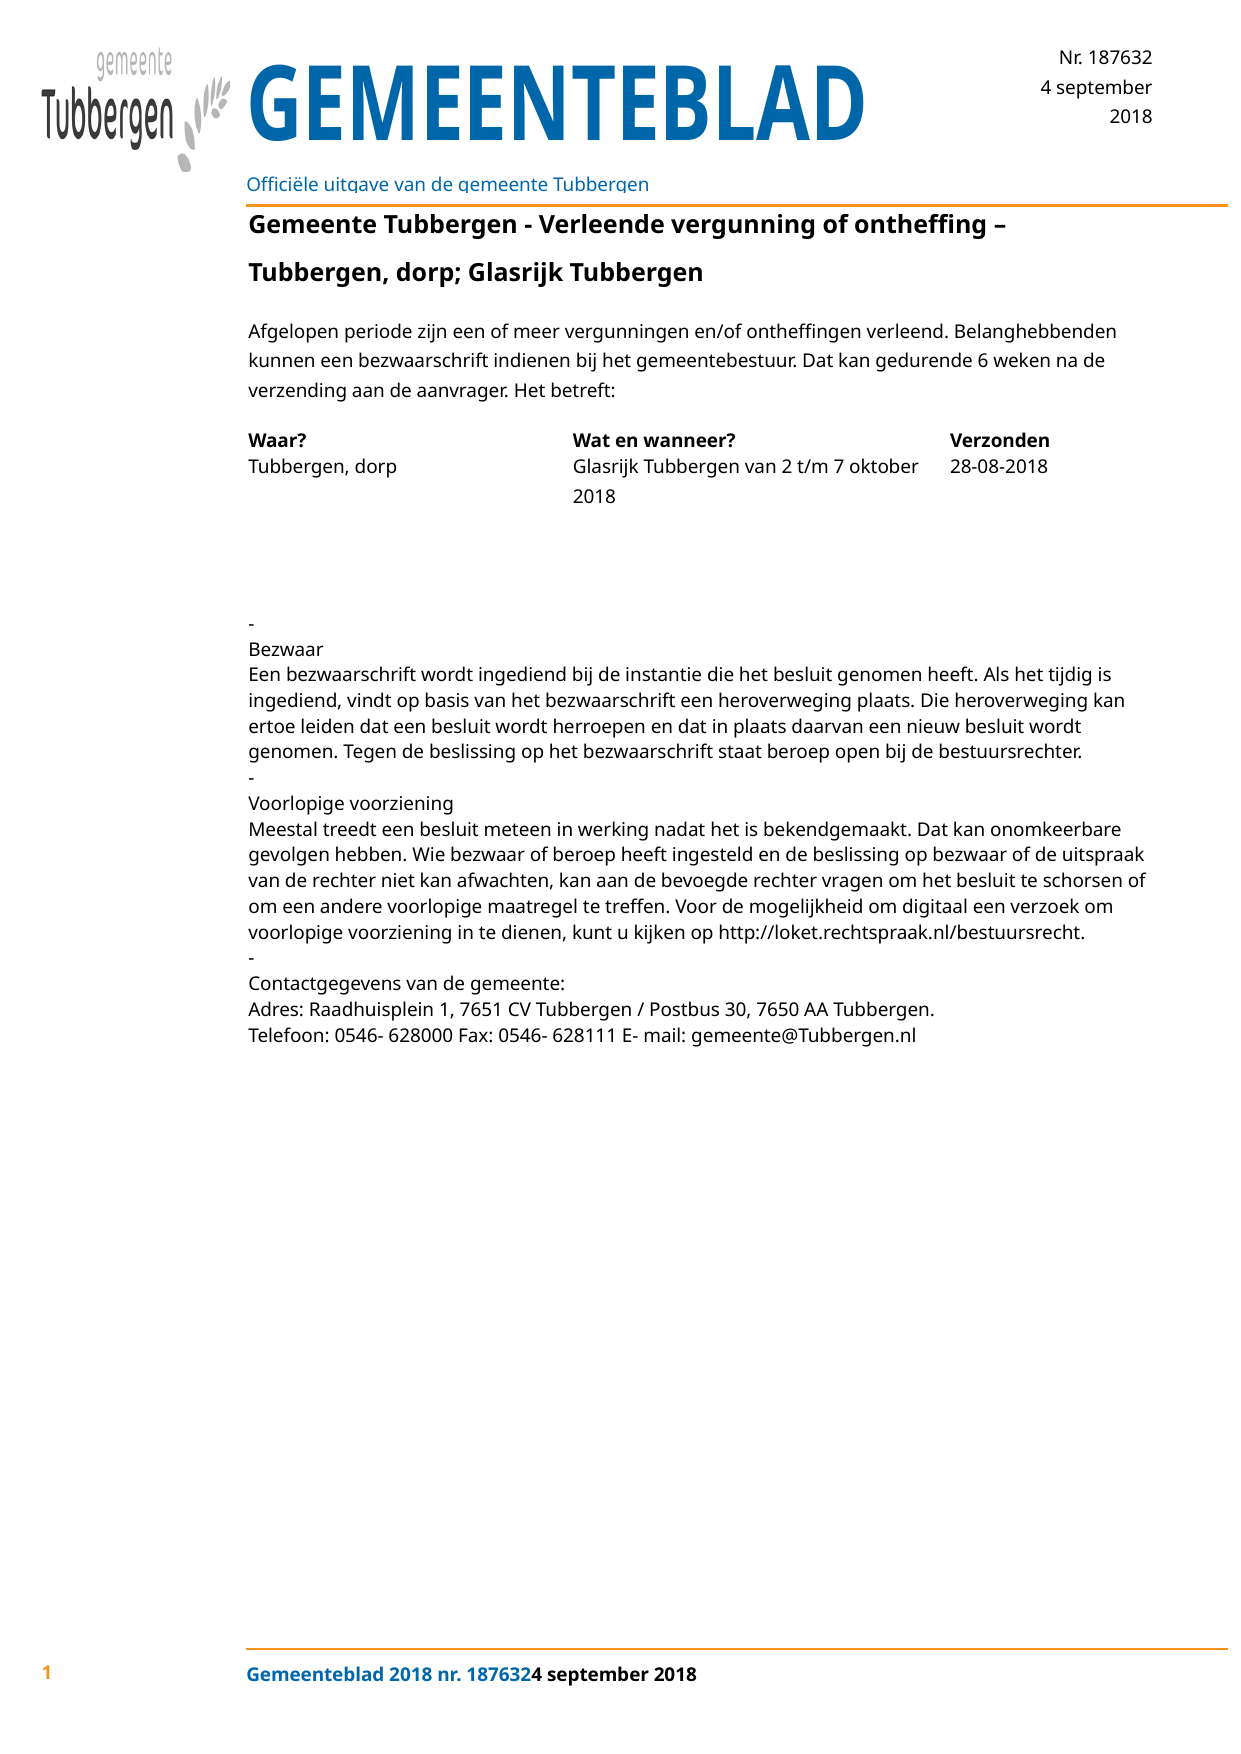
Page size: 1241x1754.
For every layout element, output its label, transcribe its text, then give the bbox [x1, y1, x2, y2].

text Adres: Raadhuisplein 1, 7651 CV Tubbergen / Postbus 30, 7650 AA Tubbergen. [248, 996, 1152, 1022]
table_header Wat en wanneer? [573, 428, 950, 453]
text Een bezwaarschrift wordt ingediend bij de instantie die het besluit genomen heeft. Als het tijdig is ingediend, vindt op basis van het bezwaarschrift een heroverweging plaats. Die heroverweging kan ertoe leiden dat een besluit wordt herroepen en dat in plaats daarvan een nieuw besluit wordt genomen. Tegen de beslissing op het bezwaarschrift staat beroep open bij de bestuursrechter. [248, 662, 1152, 764]
text Afgelopen periode zijn een of meer vergunningen en/of ontheffingen verleend. Belanghebbenden kunnen een bezwaarschrift indienen bij het gemeentebestuur. Dat kan gedurende 6 weken na de verzending aan de aanvrager. Het betreft: [248, 318, 1152, 403]
table_cell Tubbergen, dorp [248, 453, 573, 509]
text Telefoon: 0546- 628000 Fax: 0546- 628111 E- mail: gemeente@Tubbergen.nl [248, 1022, 1152, 1047]
table_header Waar? [248, 428, 573, 453]
text Voorlopige voorziening [248, 790, 1152, 816]
table_header Verzonden [950, 428, 1152, 453]
text - [248, 610, 1152, 636]
picture [41, 47, 231, 172]
text - [248, 764, 1152, 790]
table_cell Glasrijk Tubbergen van 2 t/m 7 oktober 2018 [573, 453, 950, 509]
table_cell 28-08-2018 [950, 453, 1152, 509]
text Meestal treedt een besluit meteen in werking nadat het is bekendgemaakt. Dat kan onomkeerbare gevolgen hebben. Wie bezwaar of beroep heeft ingesteld en de beslissing op bezwaar of de uitspraak van de rechter niet kan afwachten, kan aan de bevoegde rechter vragen om het besluit te schorsen of om een andere voorlopige maatregel te treffen. Voor de mogelijkheid om digitaal een verzoek om voorlopige voorziening in te dienen, kunt u kijken op http://loket.rechtspraak.nl/bestuursrecht. [248, 816, 1152, 944]
text Gemeente Tubbergen - Verleende vergunning of ontheffing – Tubbergen, dorp; Glasrijk Tubbergen [248, 207, 1152, 288]
text Contactgegevens van de gemeente: [248, 970, 1152, 996]
text - [248, 944, 1152, 970]
text Bezwaar [248, 636, 1152, 662]
